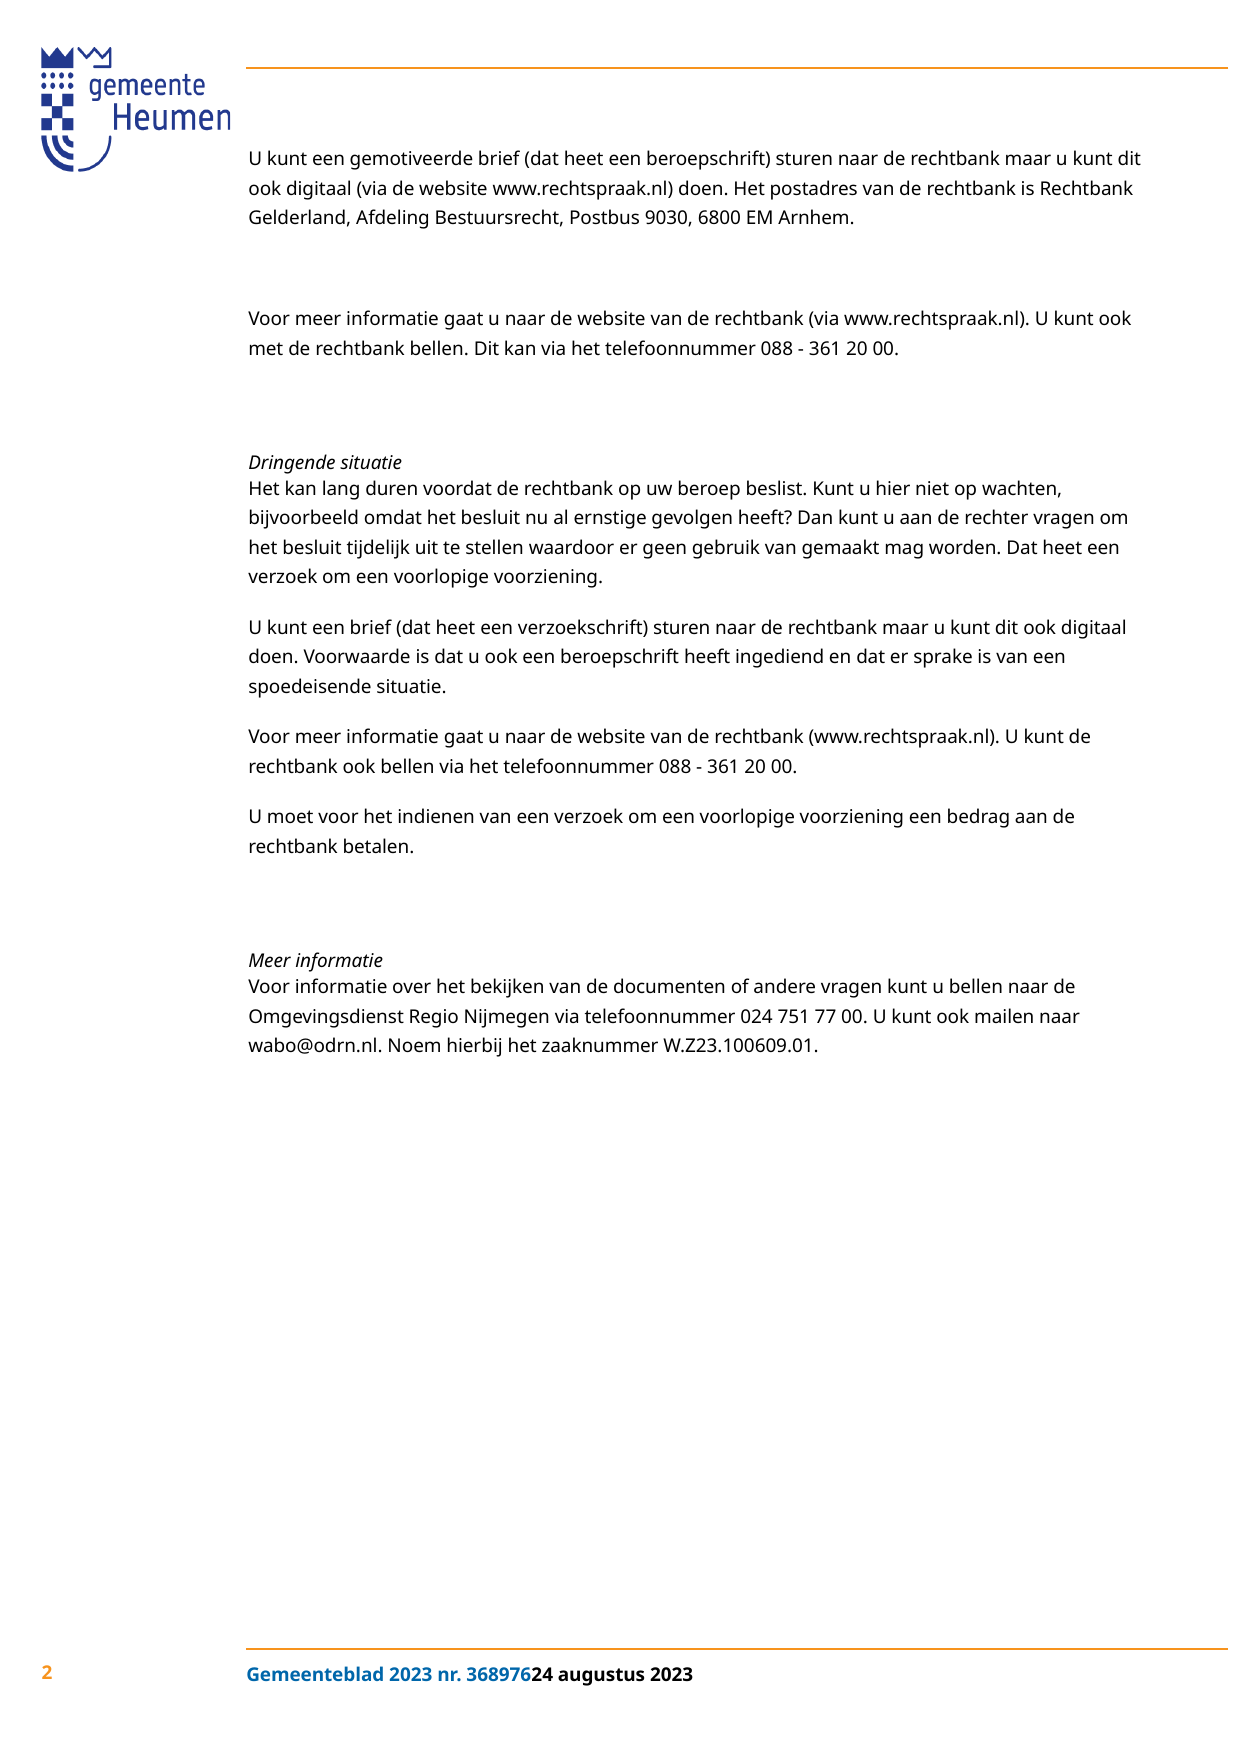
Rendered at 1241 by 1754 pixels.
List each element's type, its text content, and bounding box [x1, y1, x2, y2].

text Meer informatie [248, 948, 1152, 973]
text U kunt een gemotiveerde brief (dat heet een beroepschrift) sturen naar de rechtbank maar u kunt dit ook digitaal (via de website www.rechtspraak.nl) doen. Het postadres van de rechtbank is Rechtbank Gelderland, Afdeling Bestuursrecht, Postbus 9030, 6800 EM Arnhem. [248, 145, 1152, 230]
picture [41, 47, 231, 172]
text U kunt een brief (dat heet een verzoekschrift) sturen naar de rechtbank maar u kunt dit ook digitaal doen. Voorwaarde is dat u ook een beroepschrift heeft ingediend en dat er sprake is van een spoedeisende situatie. [248, 614, 1152, 699]
text Het kan lang duren voordat de rechtbank op uw beroep beslist. Kunt u hier niet op wachten, bijvoorbeeld omdat het besluit nu al ernstige gevolgen heeft? Dan kunt u aan de rechter vragen om het besluit tijdelijk uit te stellen waardoor er geen gebruik van gemaakt mag worden. Dat heet een verzoek om een voorlopige voorziening. [248, 475, 1152, 589]
text Voor meer informatie gaat u naar de website van de rechtbank (via www.rechtspraak.nl). U kunt ook met de rechtbank bellen. Dit kan via het telefoonnummer 088 - 361 20 00. [248, 305, 1152, 361]
text Voor informatie over het bekijken van de documenten of andere vragen kunt u bellen naar de Omgevingsdienst Regio Nijmegen via telefoonnummer 024 751 77 00. U kunt ook mailen naar wabo@odrn.nl. Noem hierbij het zaaknummer W.Z23.100609.01. [248, 973, 1152, 1058]
text Dringende situatie [248, 449, 1152, 475]
text U moet voor het indienen van een verzoek om een voorlopige voorziening een bedrag aan de rechtbank betalen. [248, 804, 1152, 859]
text Voor meer informatie gaat u naar de website van de rechtbank (www.rechtspraak.nl). U kunt de rechtbank ook bellen via het telefoonnummer 088 - 361 20 00. [248, 724, 1152, 779]
